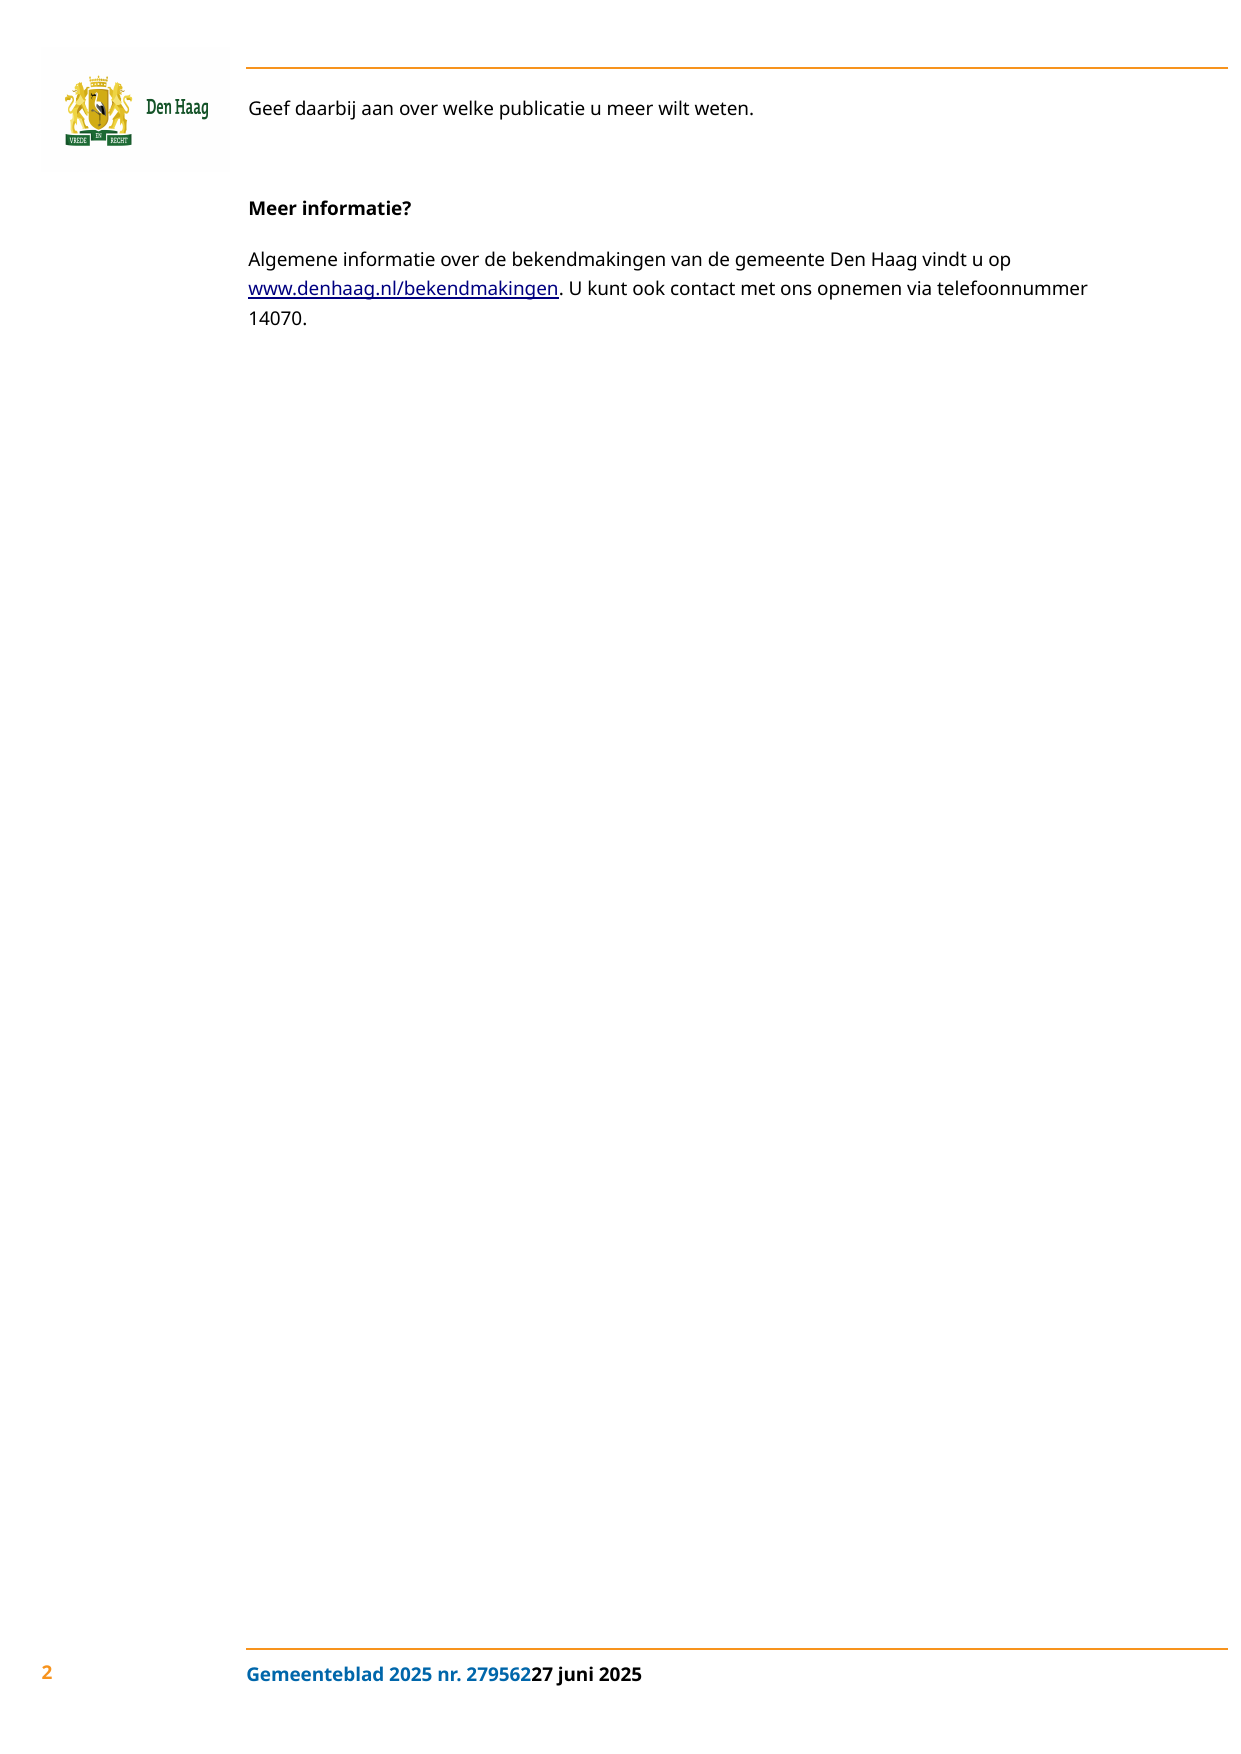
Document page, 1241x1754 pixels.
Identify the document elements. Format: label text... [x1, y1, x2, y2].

text Geef daarbij aan over welke publicatie u meer wilt weten. [248, 95, 1152, 121]
text Algemene informatie over de bekendmakingen van de gemeente Den Haag vindt u op www.denhaag.nl/bekendmakingen. U kunt ook contact met ons opnemen via telefoonnummer 14070. [248, 246, 1152, 331]
picture [41, 47, 231, 172]
text Meer informatie? [248, 196, 1152, 221]
